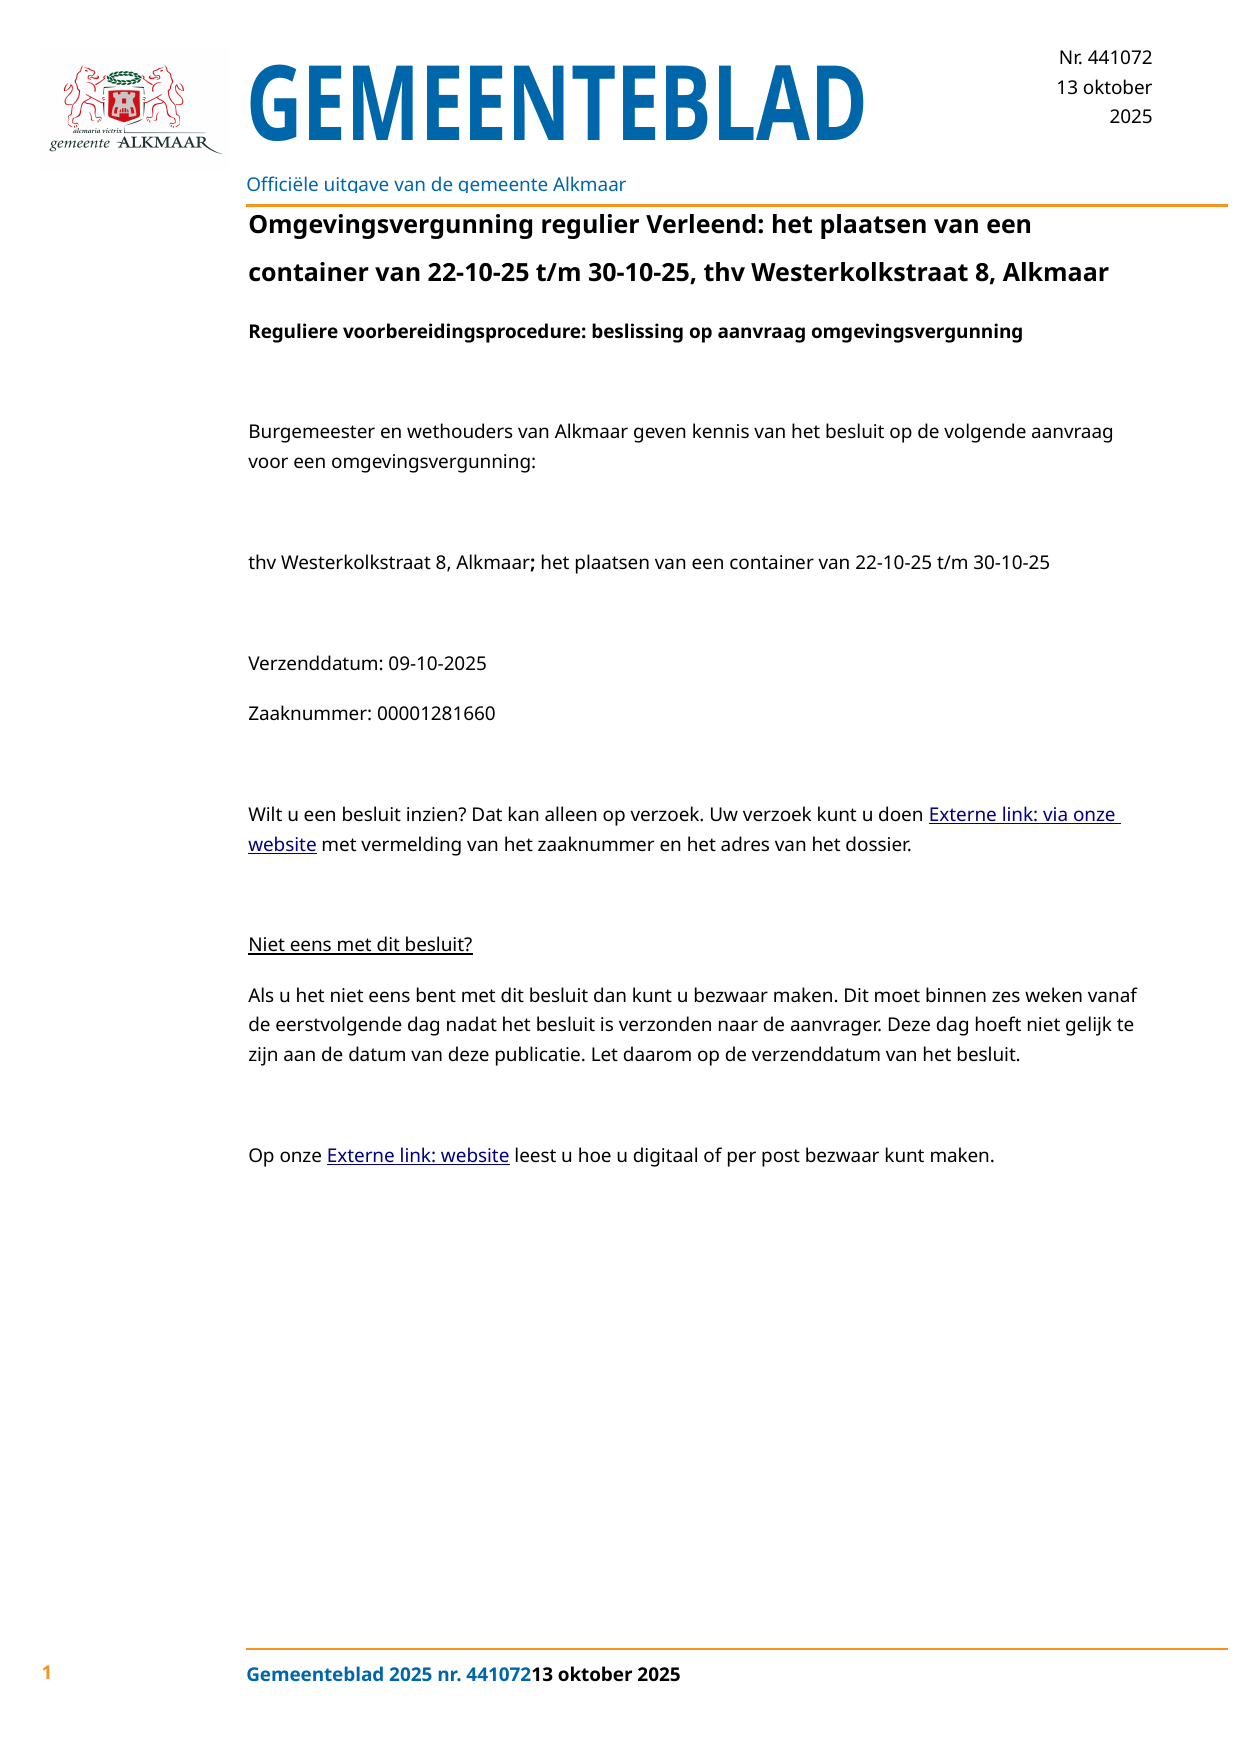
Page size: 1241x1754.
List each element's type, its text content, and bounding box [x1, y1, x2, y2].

picture [41, 47, 231, 172]
text Burgemeester en wethouders van Alkmaar geven kennis van het besluit op de volgende aanvraag voor een omgevingsvergunning: [248, 419, 1152, 474]
text Wilt u een besluit inzien? Dat kan alleen op verzoek. Uw verzoek kunt u doen Externe link: via onze website met vermelding van het zaaknummer en het adres van het dossier. [248, 801, 1152, 857]
text Verzenddatum: 09-10-2025 [248, 650, 1152, 676]
text Reguliere voorbereidingsprocedure: beslissing op aanvraag omgevingsvergunning [248, 318, 1152, 344]
text Zaaknummer: 00001281660 [248, 700, 1152, 726]
text Als u het niet eens bent met dit besluit dan kunt u bezwaar maken. Dit moet binnen zes weken vanaf de eerstvolgende dag nadat het besluit is verzonden naar de aanvrager. Deze dag hoeft niet gelijk te zijn aan de datum van deze publicatie. Let daarom op de verzenddatum van het besluit. [248, 982, 1152, 1067]
text Op onze Externe link: website leest u hoe u digitaal of per post bezwaar kunt maken. [248, 1142, 1152, 1168]
text thv Westerkolkstraat 8, Alkmaar; het plaatsen van een container van 22-10-25 t/m 30-10-25 [248, 549, 1152, 575]
text Niet eens met dit besluit? [248, 932, 1152, 957]
text Omgevingsvergunning regulier Verleend: het plaatsen van een container van 22-10-25 t/m 30-10-25, thv Westerkolkstraat 8, Alkmaar [248, 207, 1152, 288]
